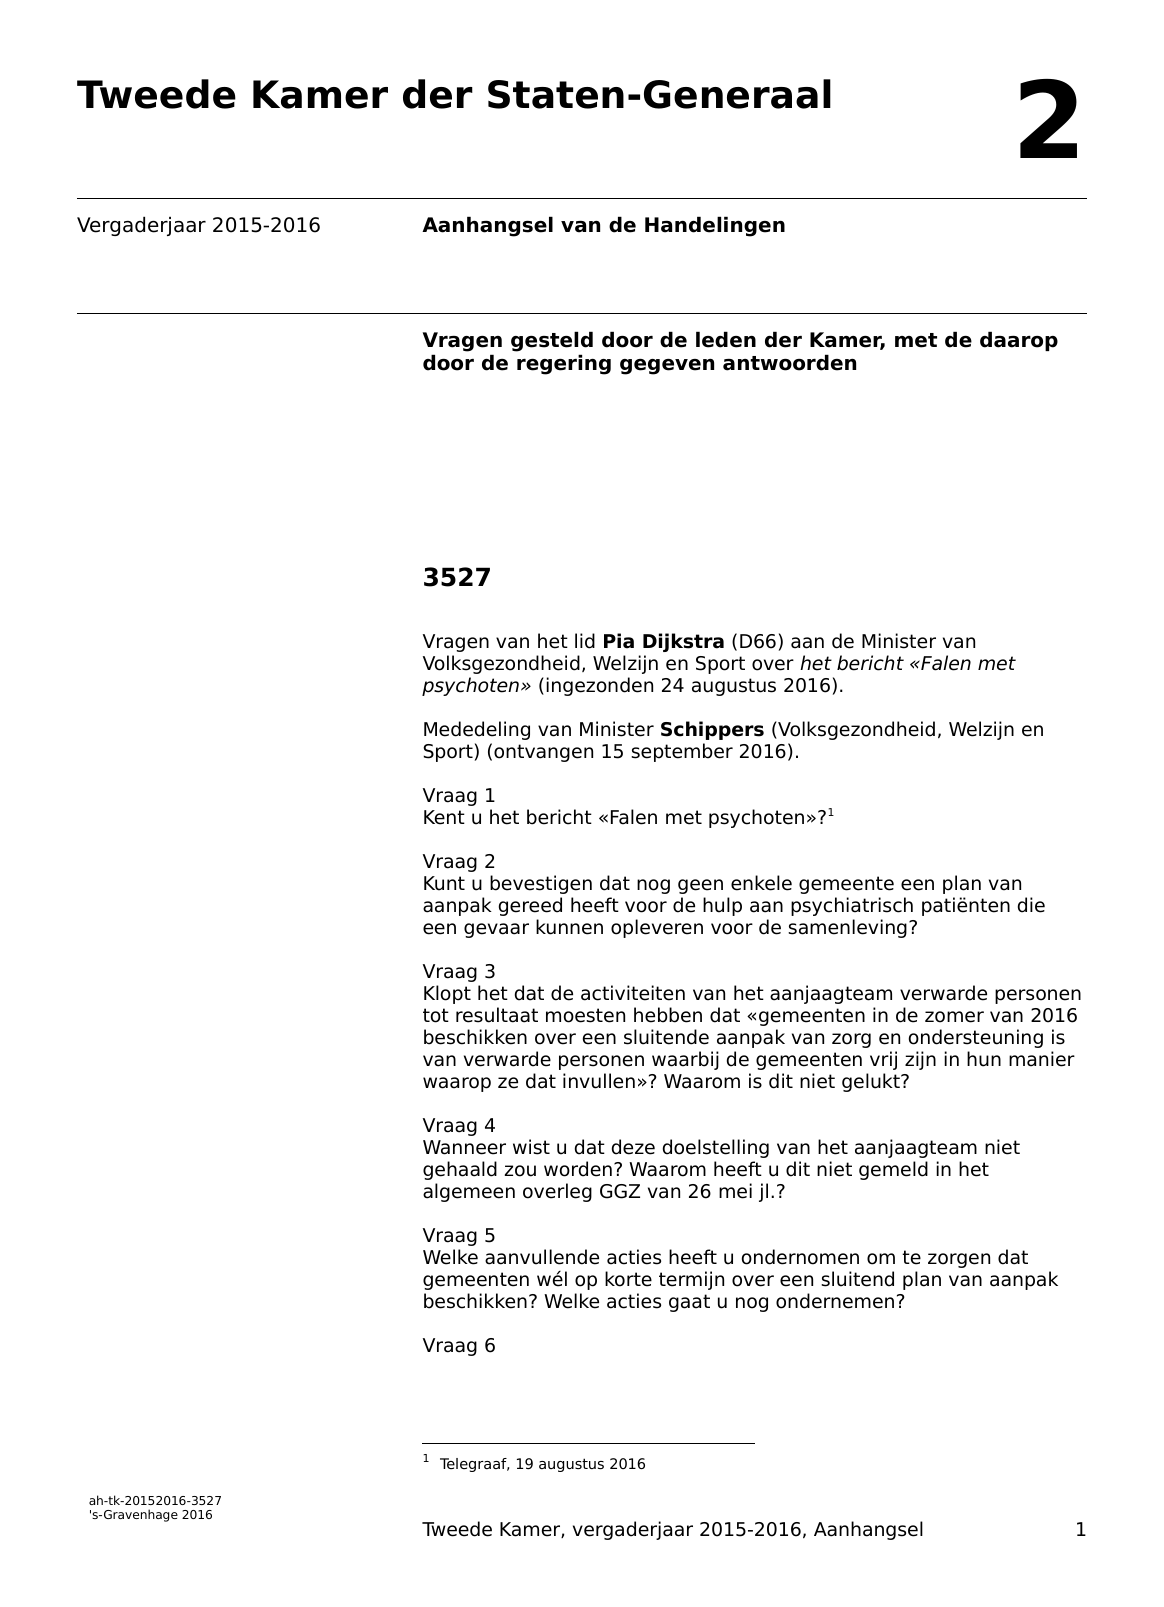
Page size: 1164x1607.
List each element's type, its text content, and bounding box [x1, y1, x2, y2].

table_header 2 [886, 59, 1087, 198]
text Wanneer wist u dat deze doelstelling van het aanjaagteam niet gehaald zou worden? Waarom heeft u dit niet gemeld in het algemeen overleg GGZ van 26 mei jl.? [422, 1137, 1087, 1203]
table_header Tweede Kamer der Staten-Generaal [77, 59, 886, 198]
text Vraag 4 [422, 1115, 1087, 1137]
table_cell Aanhangsel van de Handelingen [422, 199, 1087, 313]
table_cell [77, 314, 422, 376]
text Vraag 6 [422, 1335, 1087, 1357]
text Kunt u bevestigen dat nog geen enkele gemeente een plan van aanpak gereed heeft voor de hulp aan psychiatrisch patiënten die een gevaar kunnen opleveren voor de samenleving? [422, 873, 1087, 939]
table_cell Vragen gesteld door de leden der Kamer, met de daarop door de regering gegeven antwoorden [422, 314, 1087, 376]
text Mededeling van Minister Schippers (Volksgezondheid, Welzijn en Sport) (ontvangen 15 september 2016). [422, 719, 1087, 763]
text Vragen van het lid Pia Dijkstra (D66) aan de Minister van Volksgezondheid, Welzijn en Sport over het bericht «Falen met psychoten» (ingezonden 24 augustus 2016). [422, 631, 1087, 697]
text 3527 [422, 563, 1087, 592]
text Vraag 5 [422, 1225, 1087, 1247]
text Vraag 2 [422, 851, 1087, 873]
table_cell Vergaderjaar 2015-2016 [77, 199, 422, 313]
text Vraag 3 [422, 961, 1087, 983]
text Vraag 1 [422, 785, 1087, 807]
text Kent u het bericht «Falen met psychoten»? [422, 807, 1087, 829]
text 's-Gravenhage 2016 [88, 1508, 323, 1522]
text Klopt het dat de activiteiten van het aanjaagteam verwarde personen tot resultaat moesten hebben dat «gemeenten in de zomer van 2016 beschikken over een sluitende aanpak van zorg en ondersteuning is van verwarde personen waarbij de gemeenten vrij zijn in hun manier waarop ze dat invullen»? Waarom is dit niet gelukt? [422, 983, 1087, 1093]
text ah-tk-20152016-3527 [88, 1494, 323, 1508]
text Telegraaf, 19 augustus 2016 [422, 1452, 1087, 1474]
text Welke aanvullende acties heeft u ondernomen om te zorgen dat gemeenten wél op korte termijn over een sluitend plan van aanpak beschikken? Welke acties gaat u nog ondernemen? [422, 1247, 1087, 1313]
